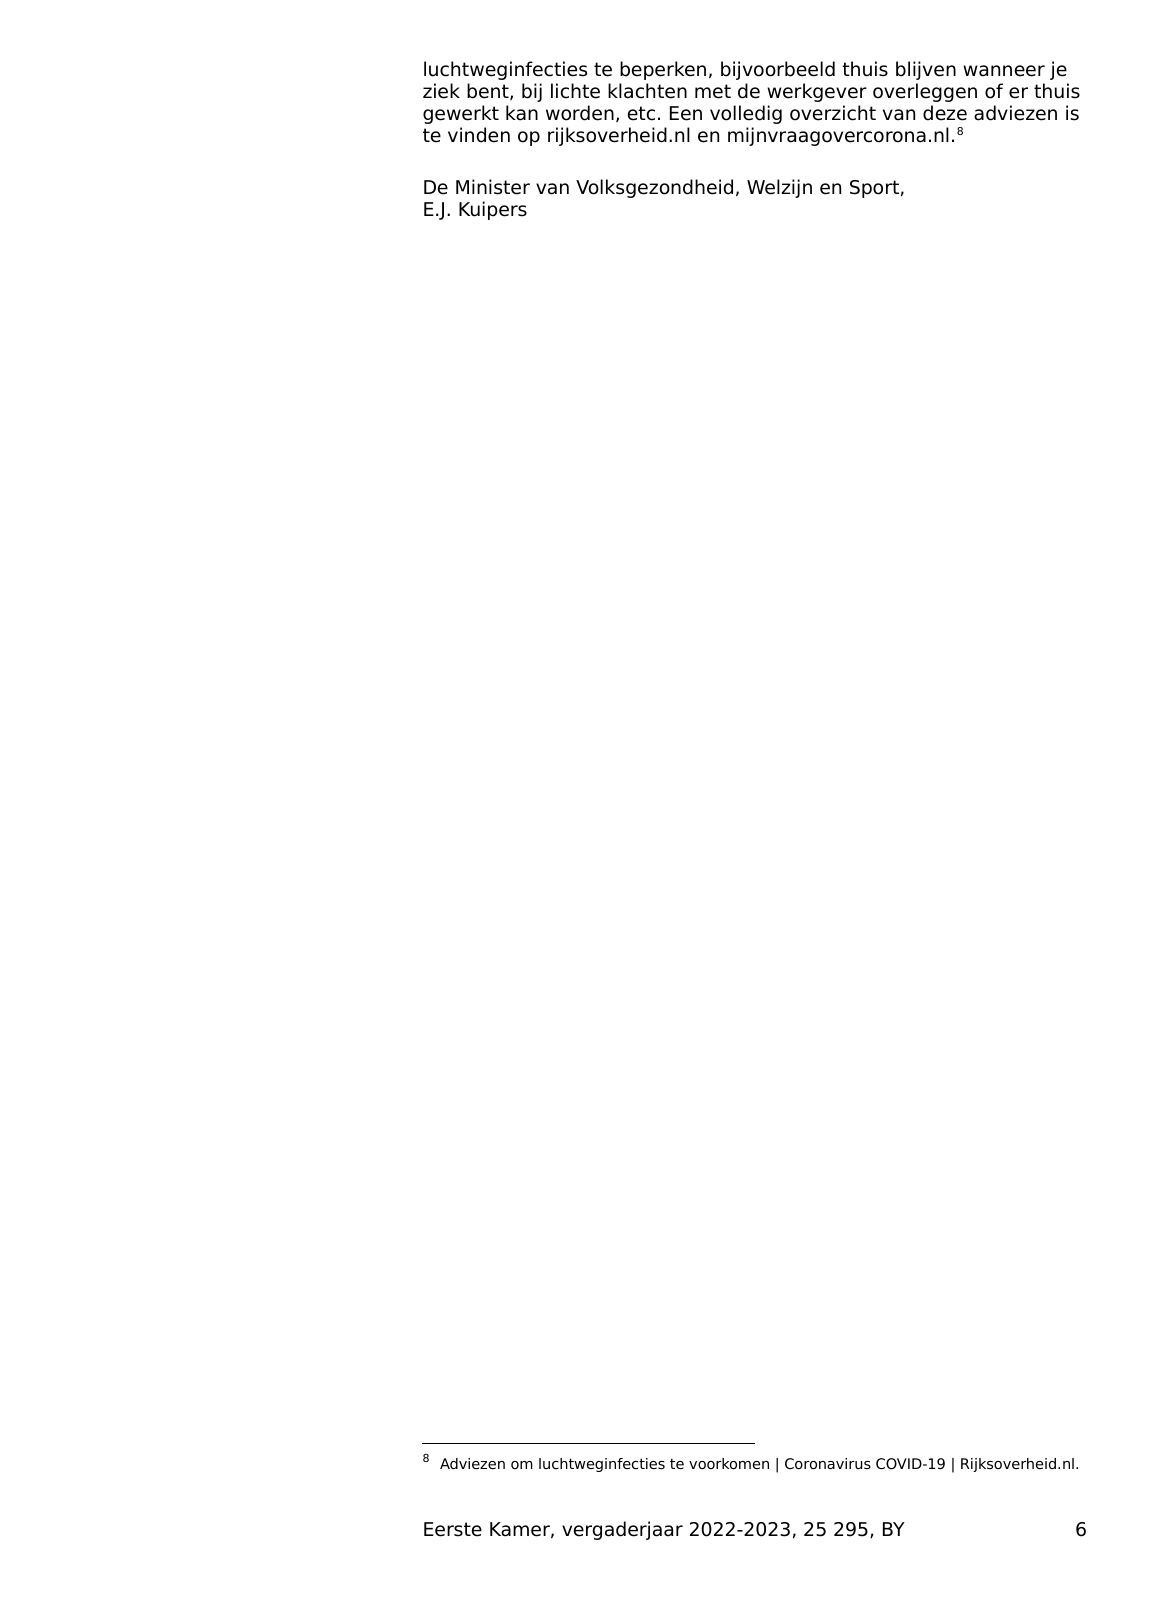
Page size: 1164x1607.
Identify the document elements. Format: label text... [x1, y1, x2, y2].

text luchtweginfecties te beperken, bijvoorbeeld thuis blijven wanneer je ziek bent, bij lichte klachten met de werkgever overleggen of er thuis gewerkt kan worden, etc. Een volledig overzicht van deze adviezen is te vinden op rijksoverheid.nl en mijnvraagovercorona.nl. [422, 59, 1087, 147]
text De Minister van Volksgezondheid, Welzijn en Sport, E.J. Kuipers [422, 177, 1087, 221]
text Adviezen om luchtweginfecties te voorkomen | Coronavirus COVID-19 | Rijksoverheid.nl. [422, 1452, 1087, 1474]
